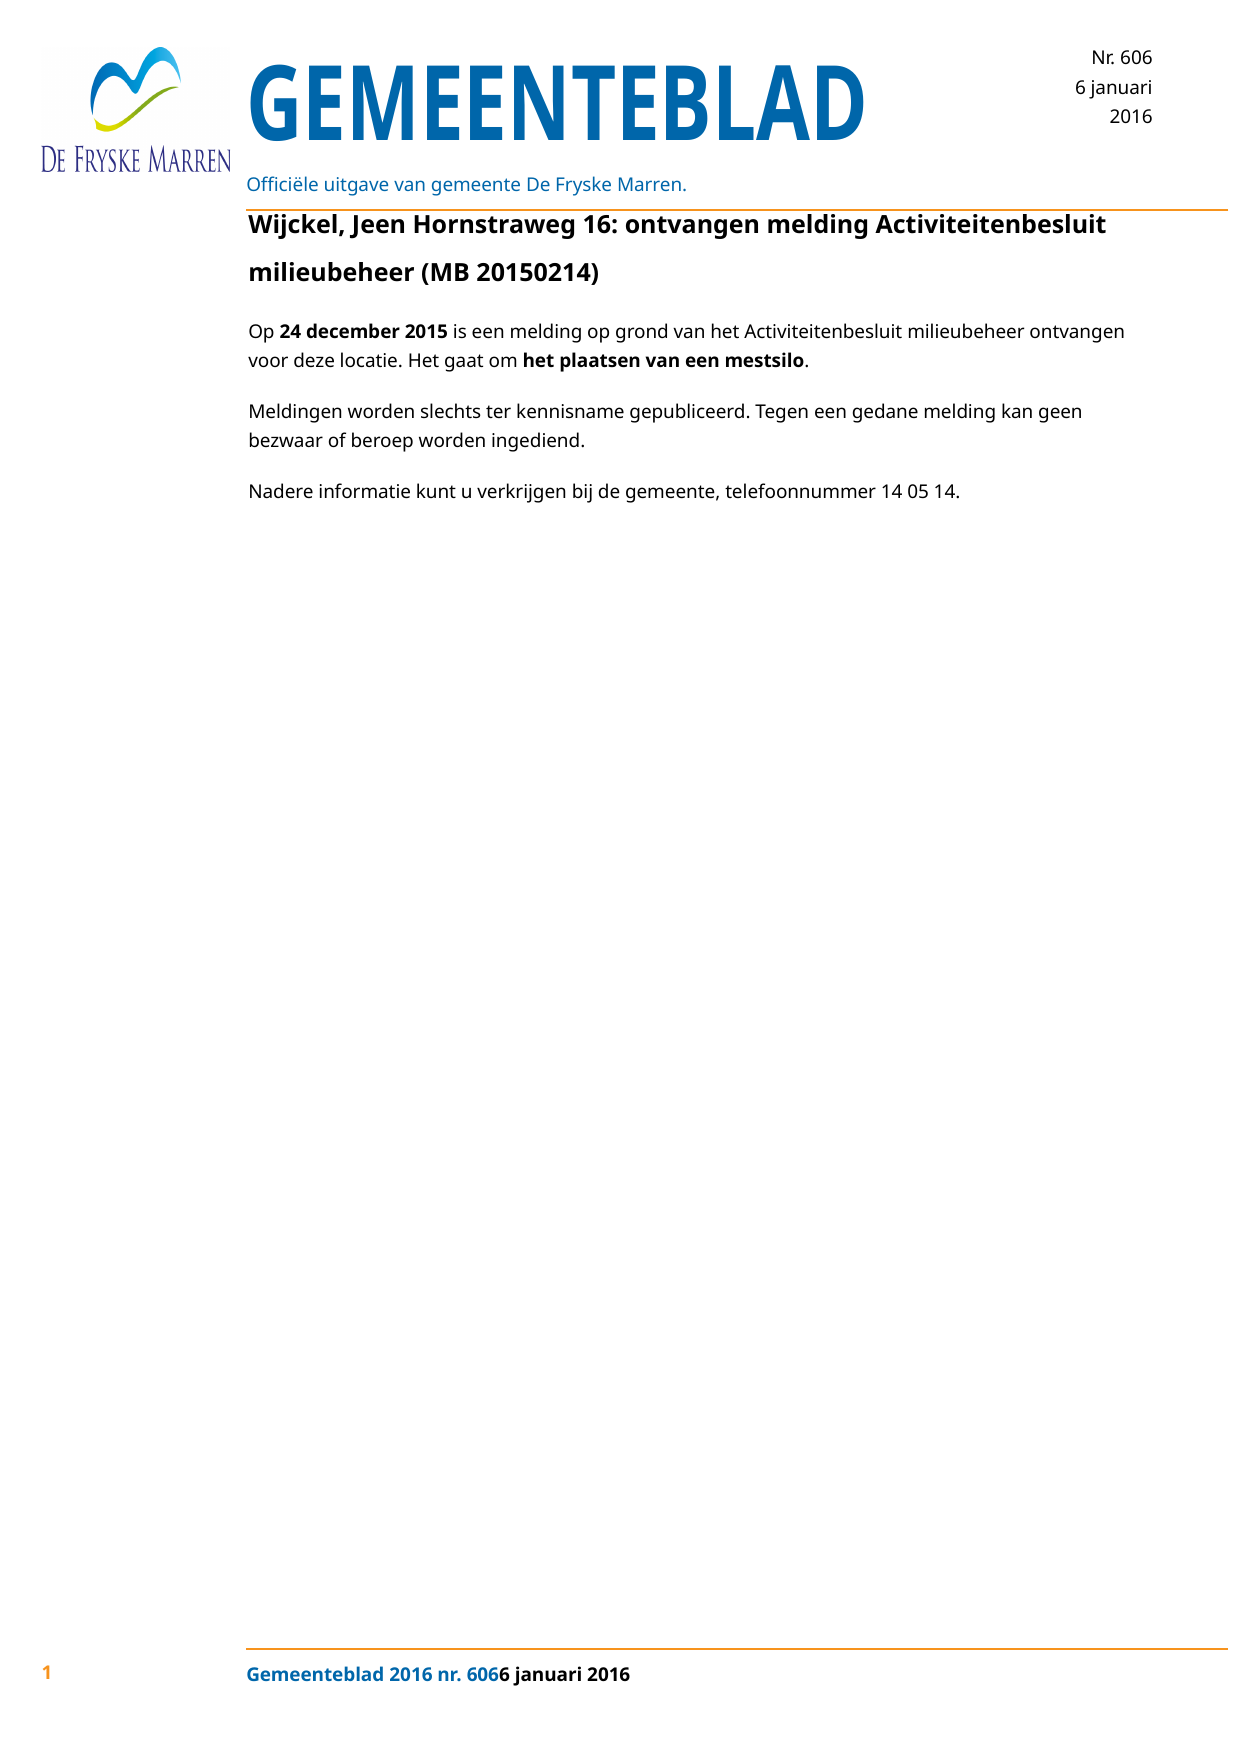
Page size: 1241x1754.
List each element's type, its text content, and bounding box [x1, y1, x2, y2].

text Nadere informatie kunt u verkrijgen bij de gemeente, telefoonnummer 14 05 14. [248, 478, 1152, 504]
text Meldingen worden slechts ter kennisname gepubliceerd. Tegen een gedane melding kan geen bezwaar of beroep worden ingediend. [248, 398, 1152, 453]
text Wijckel, Jeen Hornstraweg 16: ontvangen melding Activiteitenbesluit milieubeheer (MB 20150214) [248, 211, 1152, 288]
picture [41, 47, 231, 172]
text Op 24 december 2015 is een melding op grond van het Activiteitenbesluit milieubeheer ontvangen voor deze locatie. Het gaat om het plaatsen van een mestsilo. [248, 318, 1152, 373]
